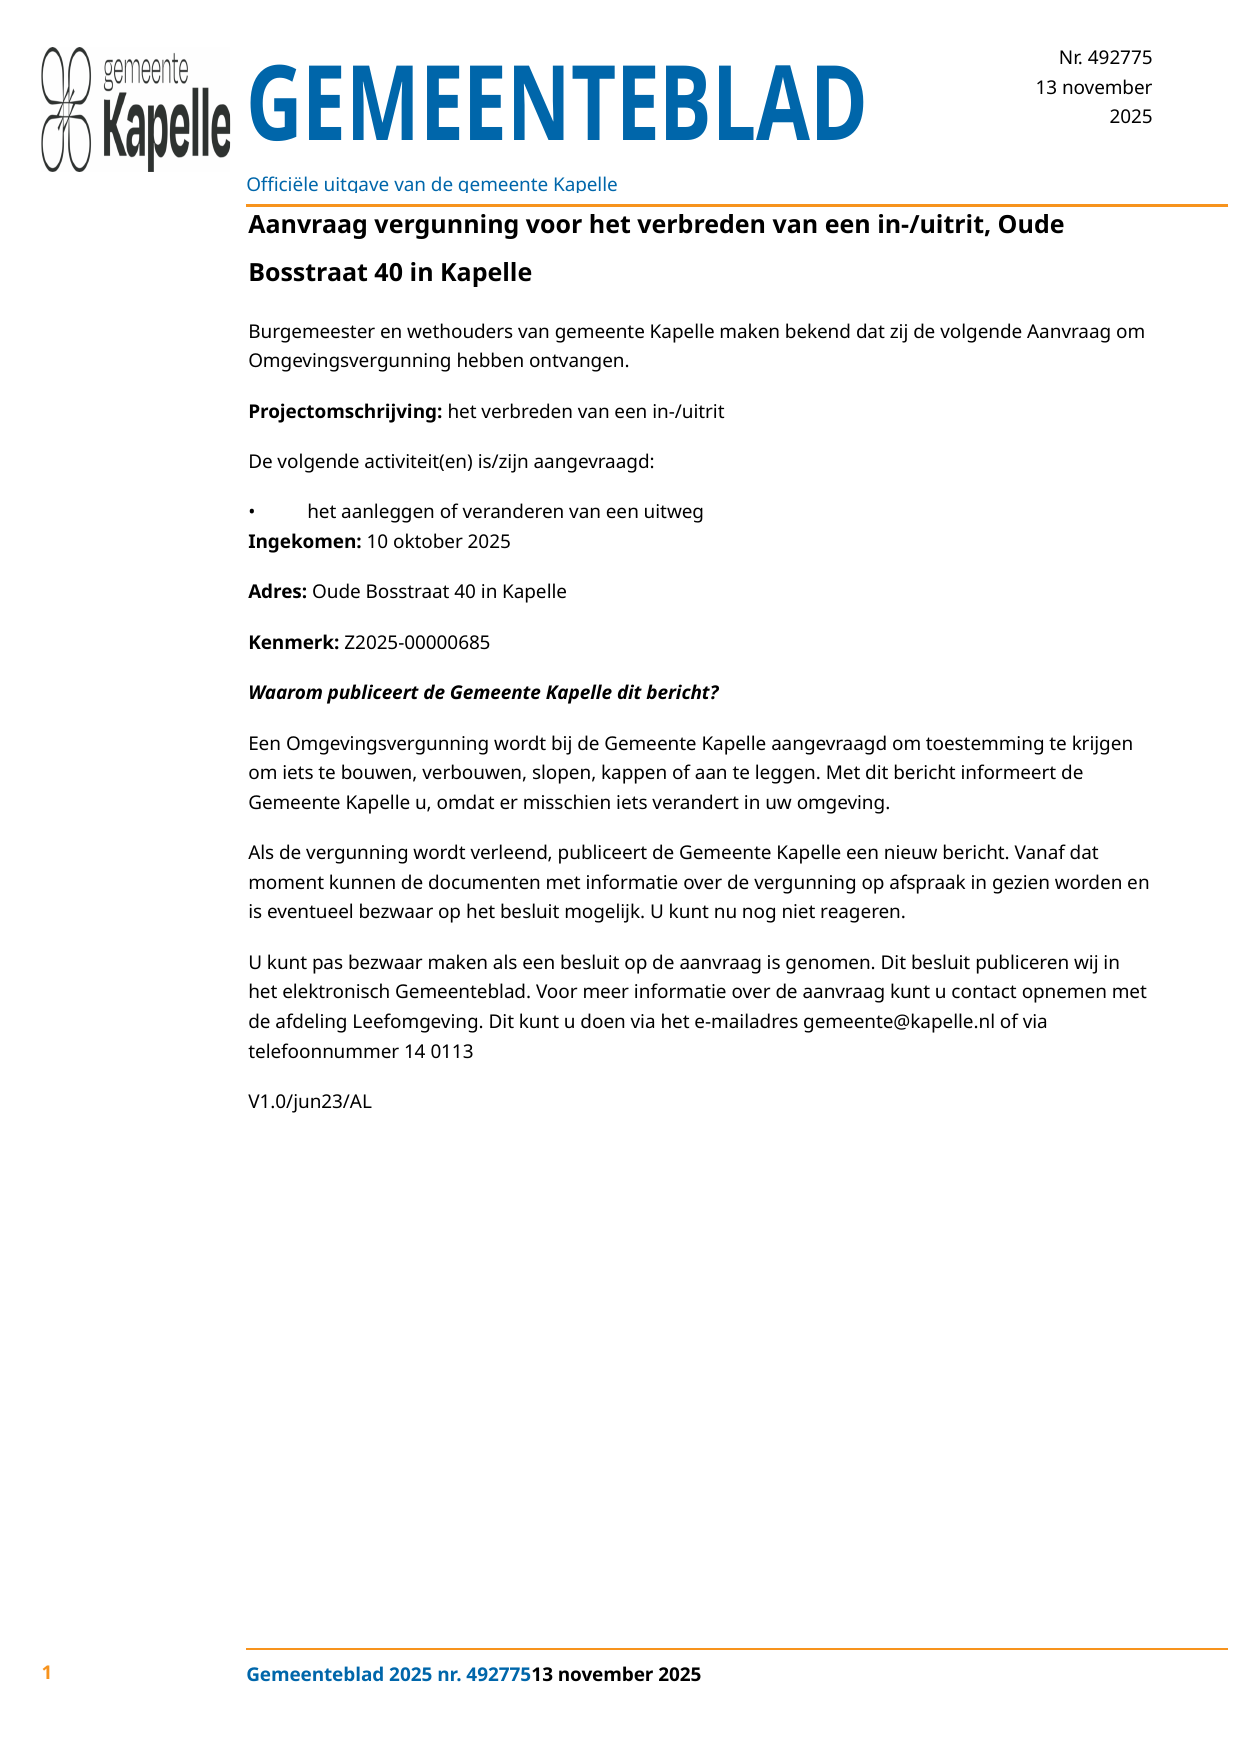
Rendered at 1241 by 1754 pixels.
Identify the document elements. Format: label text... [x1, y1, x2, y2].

text Een Omgevingsvergunning wordt bij de Gemeente Kapelle aangevraagd om toestemming te krijgen om iets te bouwen, verbouwen, slopen, kappen of aan te leggen. Met dit bericht informeert de Gemeente Kapelle u, omdat er misschien iets verandert in uw omgeving. [248, 730, 1152, 815]
text Burgemeester en wethouders van gemeente Kapelle maken bekend dat zij de volgende Aanvraag om Omgevingsvergunning hebben ontvangen. [248, 318, 1152, 373]
text Waarom publiceert de Gemeente Kapelle dit bericht? [248, 679, 1152, 705]
text De volgende activiteit(en) is/zijn aangevraagd: [248, 448, 1152, 474]
text Ingekomen: 10 oktober 2025 [248, 528, 1152, 554]
text U kunt pas bezwaar maken als een besluit op de aanvraag is genomen. Dit besluit publiceren wij in het elektronisch Gemeenteblad. Voor meer informatie over de aanvraag kunt u contact opnemen met de afdeling Leefomgeving. Dit kunt u doen via het e-mailadres gemeente@kapelle.nl of via telefoonnummer 14 0113 [248, 949, 1152, 1064]
picture [41, 47, 231, 172]
text Projectomschrijving: het verbreden van een in-/uitrit [248, 398, 1152, 424]
text V1.0/jun23/AL [248, 1088, 1152, 1114]
text Aanvraag vergunning voor het verbreden van een in-/uitrit, Oude Bosstraat 40 in Kapelle [248, 207, 1152, 288]
text Adres: Oude Bosstraat 40 in Kapelle [248, 579, 1152, 604]
text Als de vergunning wordt verleend, publiceert de Gemeente Kapelle een nieuw bericht. Vanaf dat moment kunnen de documenten met informatie over de vergunning op afspraak in gezien worden en is eventueel bezwaar op het besluit mogelijk. U kunt nu nog niet reageren. [248, 839, 1152, 924]
list het aanleggen of veranderen van een uitweg [248, 499, 1152, 524]
text Kenmerk: Z2025-00000685 [248, 629, 1152, 655]
